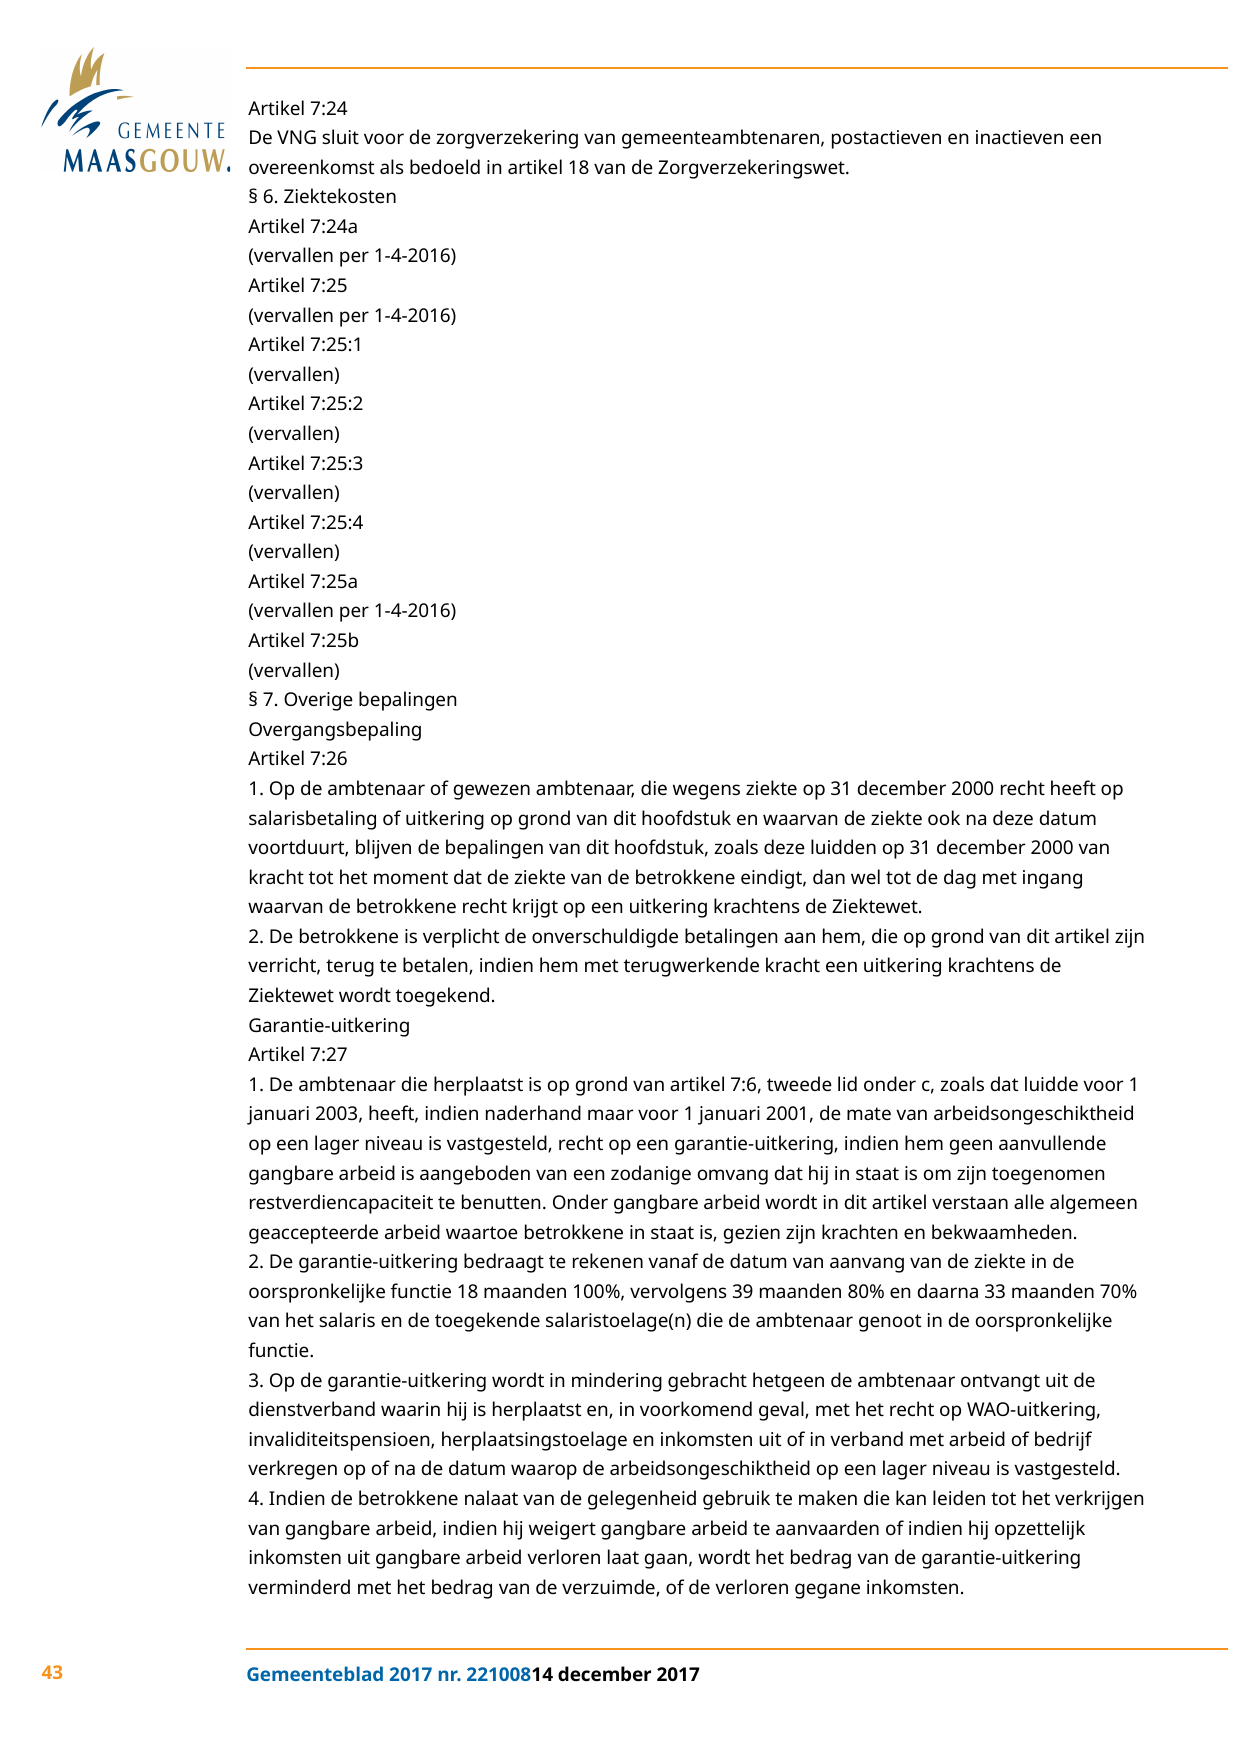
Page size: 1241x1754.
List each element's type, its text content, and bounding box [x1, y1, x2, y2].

text (vervallen per 1-4-2016) [248, 598, 1152, 623]
text Overgangsbepaling [248, 716, 1152, 742]
text (vervallen) [248, 538, 1152, 564]
text Artikel 7:25 [248, 272, 1152, 298]
text Artikel 7:25b [248, 627, 1152, 653]
text 4. Indien de betrokkene nalaat van de gelegenheid gebruik te maken die kan leiden tot het verkrijgen van gangbare arbeid, indien hij weigert gangbare arbeid te aanvaarden of indien hij opzettelijk inkomsten uit gangbare arbeid verloren laat gaan, wordt het bedrag van de garantie-uitkering verminderd met het bedrag van de verzuimde, of de verloren gegane inkomsten. [248, 1485, 1152, 1600]
text (vervallen per 1-4-2016) [248, 302, 1152, 328]
text (vervallen) [248, 420, 1152, 446]
text 2. De betrokkene is verplicht de onverschuldigde betalingen aan hem, die op grond van dit artikel zijn verricht, terug te betalen, indien hem met terugwerkende kracht een uitkering krachtens de Ziektewet wordt toegekend. [248, 923, 1152, 1008]
text (vervallen) [248, 479, 1152, 505]
text Artikel 7:24 [248, 95, 1152, 121]
text Artikel 7:25:1 [248, 331, 1152, 357]
text Artikel 7:25a [248, 568, 1152, 594]
text (vervallen) [248, 361, 1152, 387]
text De VNG sluit voor de zorgverzekering van gemeenteambtenaren, postactieven en inactieven een overeenkomst als bedoeld in artikel 18 van de Zorgverzekeringswet. [248, 124, 1152, 180]
text Artikel 7:25:4 [248, 509, 1152, 535]
text 1. Op de ambtenaar of gewezen ambtenaar, die wegens ziekte op 31 december 2000 recht heeft op salarisbetaling of uitkering op grond van dit hoofdstuk en waarvan de ziekte ook na deze datum voortduurt, blijven de bepalingen van dit hoofdstuk, zoals deze luidden op 31 december 2000 van kracht tot het moment dat de ziekte van de betrokkene eindigt, dan wel tot de dag met ingang waarvan de betrokkene recht krijgt op een uitkering krachtens de Ziektewet. [248, 775, 1152, 919]
text Artikel 7:25:3 [248, 450, 1152, 476]
text Artikel 7:24a [248, 213, 1152, 239]
text § 6. Ziektekosten [248, 183, 1152, 209]
picture [41, 47, 231, 172]
text 2. De garantie-uitkering bedraagt te rekenen vanaf de datum van aanvang van de ziekte in de oorspronkelijke functie 18 maanden 100%, vervolgens 39 maanden 80% en daarna 33 maanden 70% van het salaris en de toegekende salaristoelage(n) die de ambtenaar genoot in de oorspronkelijke functie. [248, 1248, 1152, 1363]
text 1. De ambtenaar die herplaatst is op grond van artikel 7:6, tweede lid onder c, zoals dat luidde voor 1 januari 2003, heeft, indien naderhand maar voor 1 januari 2001, de mate van arbeidsongeschiktheid op een lager niveau is vastgesteld, recht op een garantie-uitkering, indien hem geen aanvullende gangbare arbeid is aangeboden van een zodanige omvang dat hij in staat is om zijn toegenomen restverdiencapaciteit te benutten. Onder gangbare arbeid wordt in dit artikel verstaan alle algemeen geaccepteerde arbeid waartoe betrokkene in staat is, gezien zijn krachten en bekwaamheden. [248, 1071, 1152, 1245]
text § 7. Overige bepalingen [248, 686, 1152, 712]
text Garantie-uitkering [248, 1012, 1152, 1038]
text (vervallen per 1-4-2016) [248, 243, 1152, 268]
text (vervallen) [248, 657, 1152, 683]
text 3. Op de garantie-uitkering wordt in mindering gebracht hetgeen de ambtenaar ontvangt uit de dienstverband waarin hij is herplaatst en, in voorkomend geval, met het recht op WAO-uitkering, invaliditeitspensioen, herplaatsingstoelage en inkomsten uit of in verband met arbeid of bedrijf verkregen op of na de datum waarop de arbeidsongeschiktheid op een lager niveau is vastgesteld. [248, 1367, 1152, 1481]
text Artikel 7:27 [248, 1041, 1152, 1067]
text Artikel 7:26 [248, 746, 1152, 771]
text Artikel 7:25:2 [248, 391, 1152, 416]
